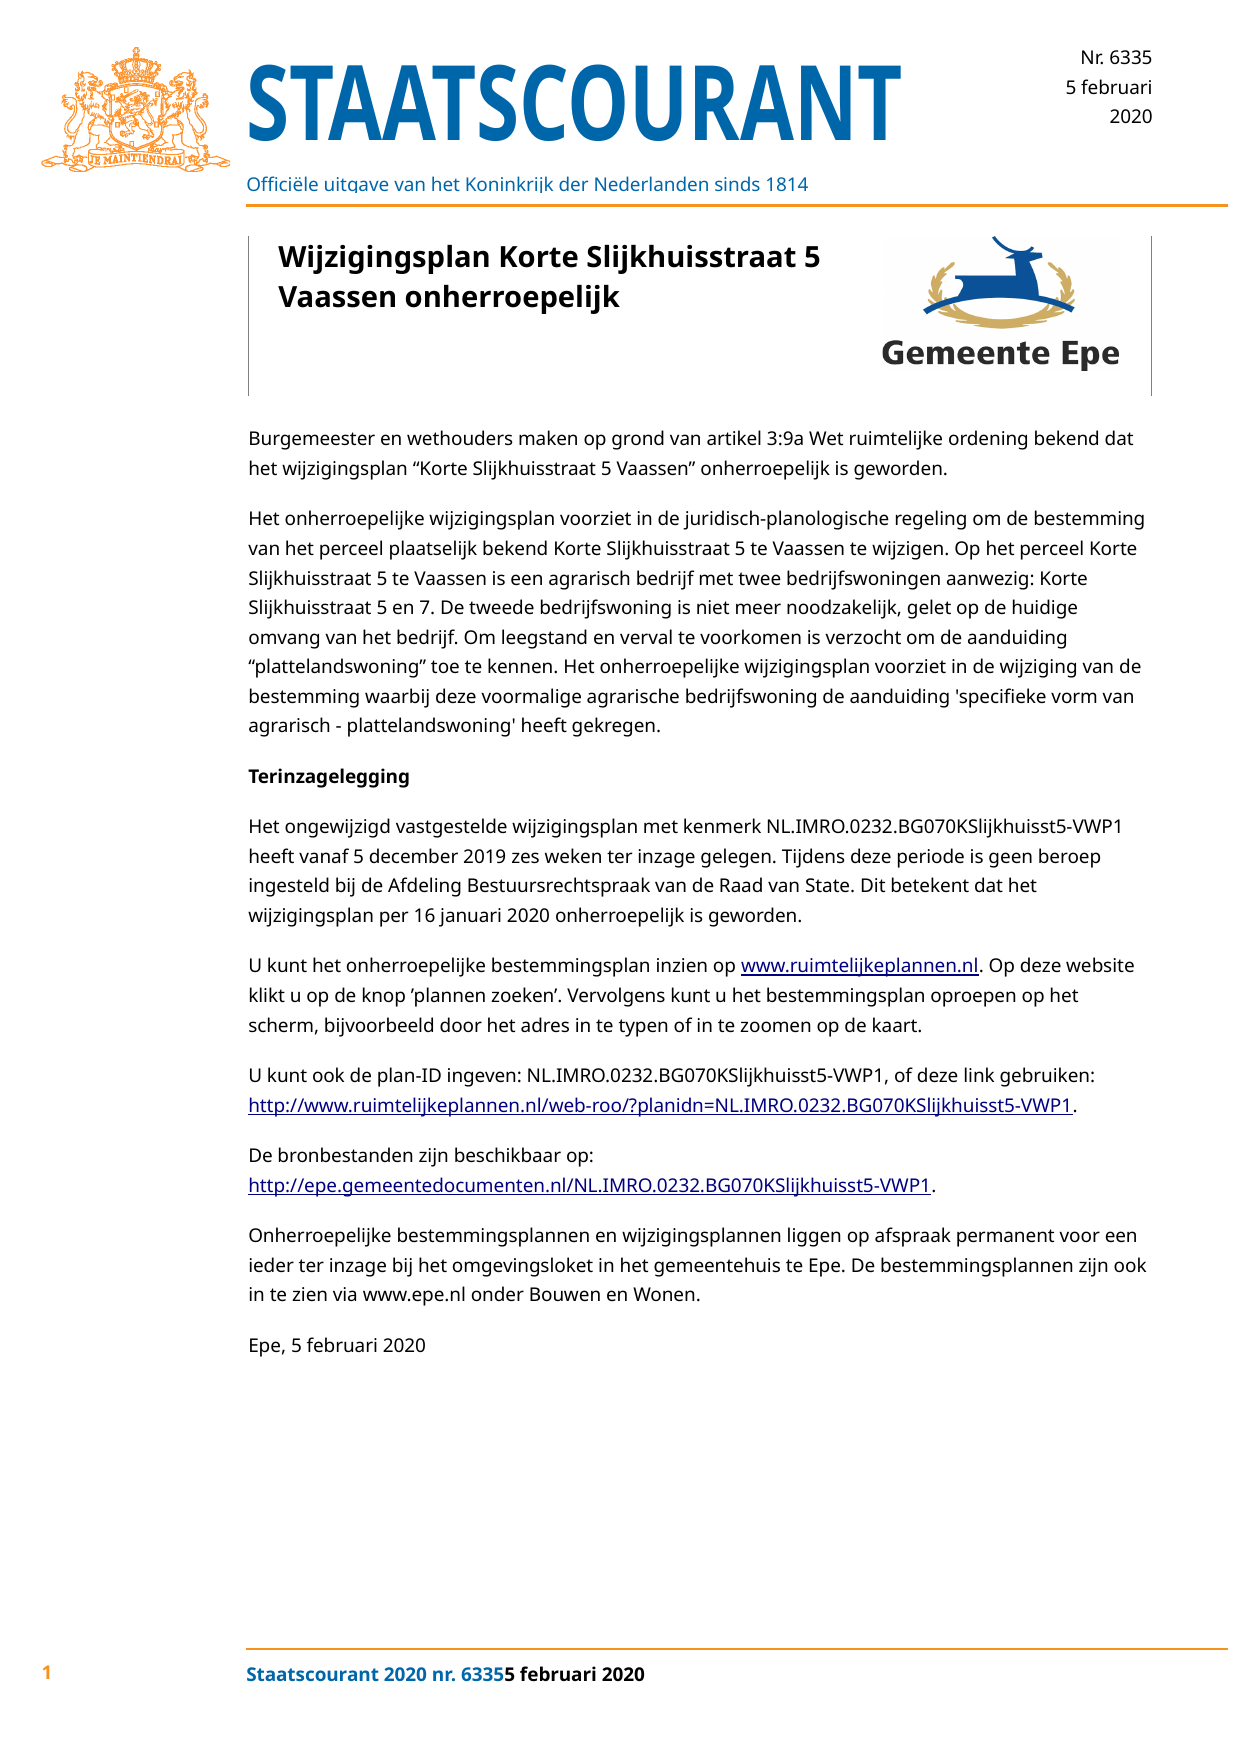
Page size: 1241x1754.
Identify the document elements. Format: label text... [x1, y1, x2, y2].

text Terinzagelegging [248, 763, 1152, 789]
picture [41, 47, 231, 172]
table_header Wijzigingsplan Korte Slijkhuisstraat 5 Vaassen onherroepelijk [249, 236, 850, 396]
text Onherroepelijke bestemmingsplannen en wijzigingsplannen liggen op afspraak permanent voor een ieder ter inzage bij het omgevingsloket in het gemeentehuis te Epe. De bestemmingsplannen zijn ook in te zien via www.epe.nl onder Bouwen en Wonen. [248, 1222, 1152, 1307]
text Epe, 5 februari 2020 [248, 1332, 1152, 1357]
text Burgemeester en wethouders maken op grond van artikel 3:9a Wet ruimtelijke ordening bekend dat het wijzigingsplan “Korte Slijkhuisstraat 5 Vaassen” onherroepelijk is geworden. [248, 426, 1152, 481]
table_header [850, 236, 1151, 396]
text U kunt het onherroepelijke bestemmingsplan inzien op www.ruimtelijkeplannen.nl. Op deze website klikt u op de knop ’plannen zoeken’. Vervolgens kunt u het bestemmingsplan oproepen op het scherm, bijvoorbeeld door het adres in te typen of in te zoomen op de kaart. [248, 953, 1152, 1037]
text Het onherroepelijke wijzigingsplan voorziet in de juridisch-planologische regeling om de bestemming van het perceel plaatselijk bekend Korte Slijkhuisstraat 5 te Vaassen te wijzigen. Op het perceel Korte Slijkhuisstraat 5 te Vaassen is een agrarisch bedrijf met twee bedrijfswoningen aanwezig: Korte Slijkhuisstraat 5 en 7. De tweede bedrijfswoning is niet meer noodzakelijk, gelet op de huidige omvang van het bedrijf. Om leegstand en verval te voorkomen is verzocht om de aanduiding “plattelandswoning” toe te kennen. Het onherroepelijke wijzigingsplan voorziet in de wijziging van de bestemming waarbij deze voormalige agrarische bedrijfswoning de aanduiding 'specifieke vorm van agrarisch - plattelandswoning' heeft gekregen. [248, 506, 1152, 738]
picture [882, 236, 1119, 371]
text Het ongewijzigd vastgestelde wijzigingsplan met kenmerk NL.IMRO.0232.BG070KSlijkhuisst5-VWP1 heeft vanaf 5 december 2019 zes weken ter inzage gelegen. Tijdens deze periode is geen beroep ingesteld bij de Afdeling Bestuursrechtspraak van de Raad van State. Dit betekent dat het wijzigingsplan per 16 januari 2020 onherroepelijk is geworden. [248, 813, 1152, 928]
text U kunt ook de plan-ID ingeven: NL.IMRO.0232.BG070KSlijkhuisst5-VWP1, of deze link gebruiken: http://www.ruimtelijkeplannen.nl/web-roo/?planidn=NL.IMRO.0232.BG070KSlijkhuisst5-VWP1. [248, 1062, 1152, 1117]
text De bronbestanden zijn beschikbaar op: http://epe.gemeentedocumenten.nl/NL.IMRO.0232.BG070KSlijkhuisst5-VWP1. [248, 1142, 1152, 1197]
